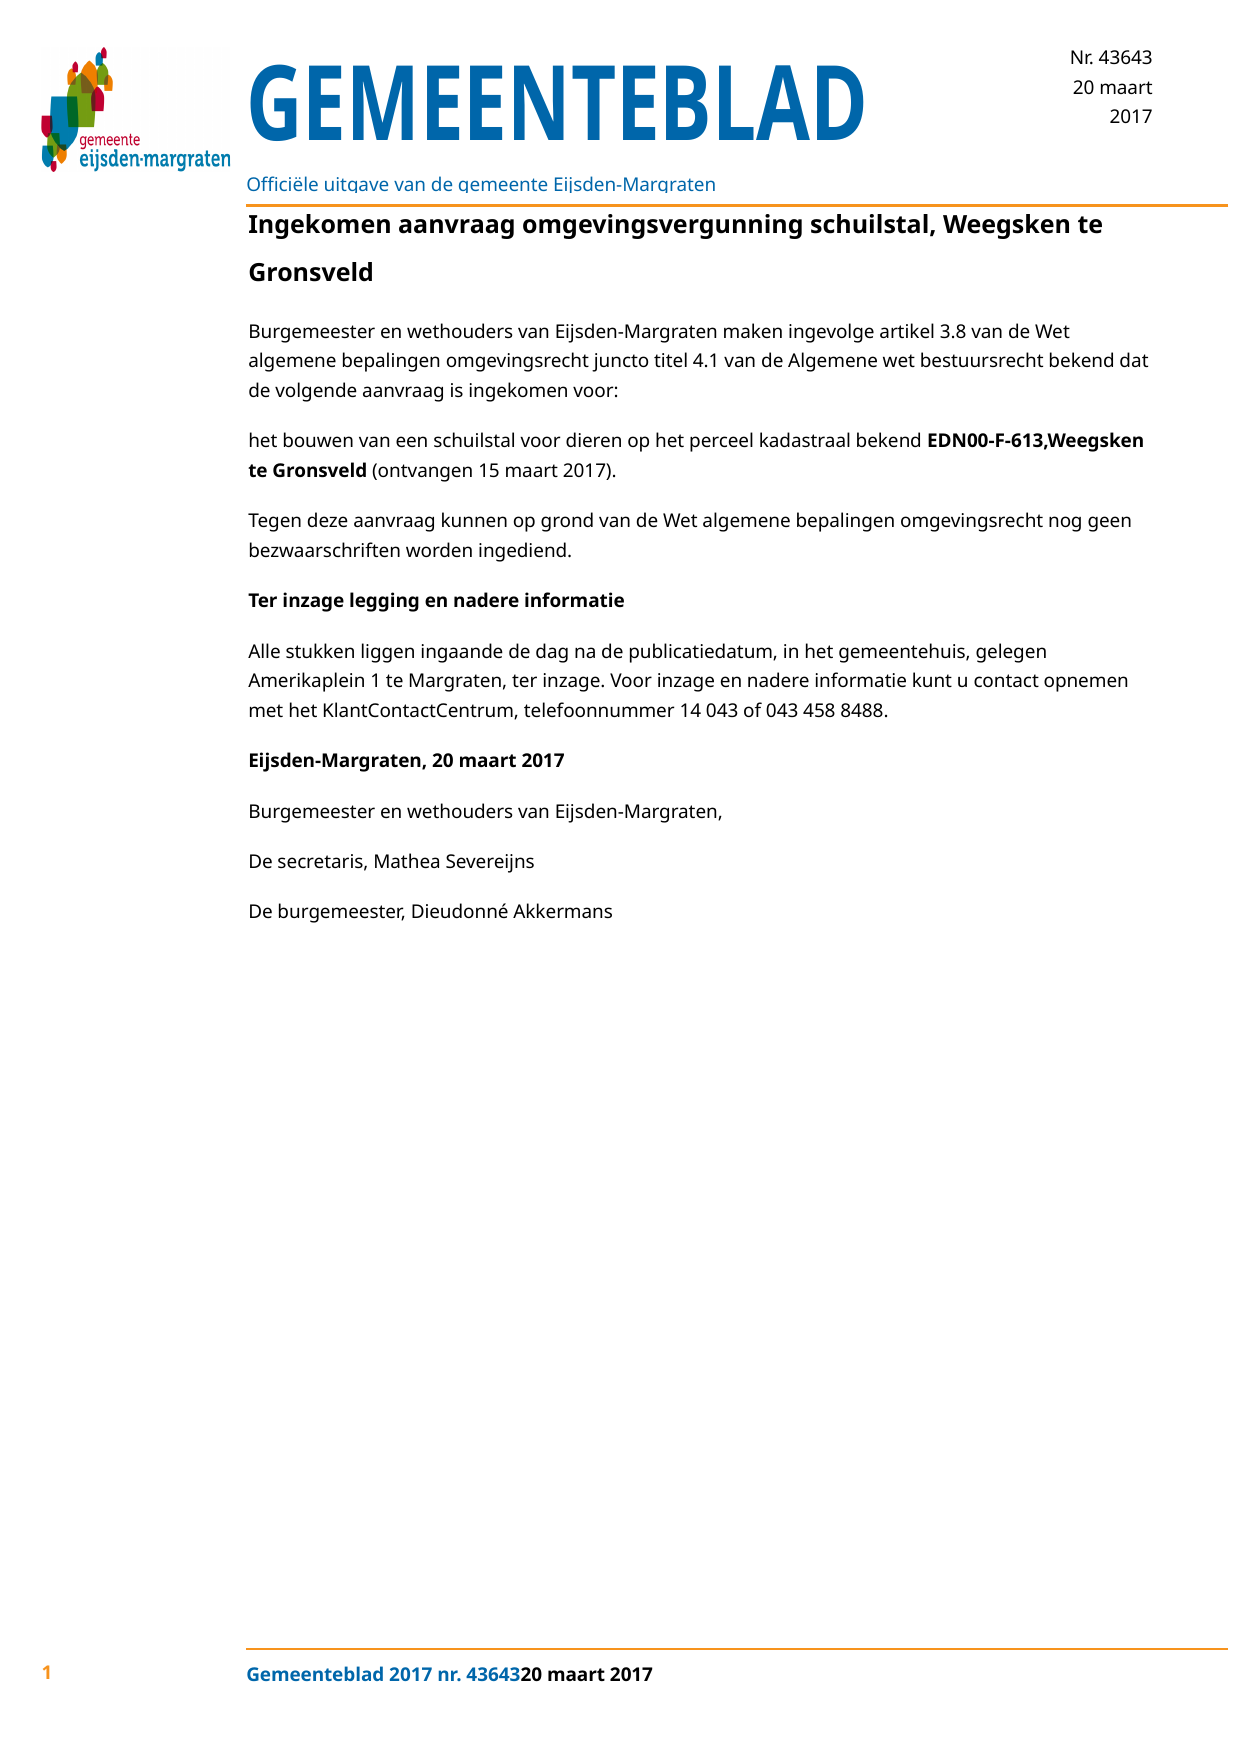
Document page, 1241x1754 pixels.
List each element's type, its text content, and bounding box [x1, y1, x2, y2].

text Ter inzage legging en nadere informatie [248, 587, 1152, 613]
text Burgemeester en wethouders van Eijsden-Margraten, [248, 798, 1152, 824]
text De burgemeester, Dieudonné Akkermans [248, 899, 1152, 924]
text Ingekomen aanvraag omgevingsvergunning schuilstal, Weegsken te Gronsveld [248, 207, 1152, 288]
text het bouwen van een schuilstal voor dieren op het perceel kadastraal bekend EDN00-F-613,Weegsken te Gronsveld (ontvangen 15 maart 2017). [248, 427, 1152, 483]
picture [41, 47, 231, 172]
text Eijsden-Margraten, 20 maart 2017 [248, 747, 1152, 773]
text Burgemeester en wethouders van Eijsden-Margraten maken ingevolge artikel 3.8 van de Wet algemene bepalingen omgevingsrecht juncto titel 4.1 van de Algemene wet bestuursrecht bekend dat de volgende aanvraag is ingekomen voor: [248, 318, 1152, 403]
text Alle stukken liggen ingaande de dag na de publicatiedatum, in het gemeentehuis, gelegen Amerikaplein 1 te Margraten, ter inzage. Voor inzage en nadere informatie kunt u contact opnemen met het KlantContactCentrum, telefoonnummer 14 043 of 043 458 8488. [248, 638, 1152, 723]
text De secretaris, Mathea Severeijns [248, 848, 1152, 874]
text Tegen deze aanvraag kunnen op grond van de Wet algemene bepalingen omgevingsrecht nog geen bezwaarschriften worden ingediend. [248, 507, 1152, 563]
